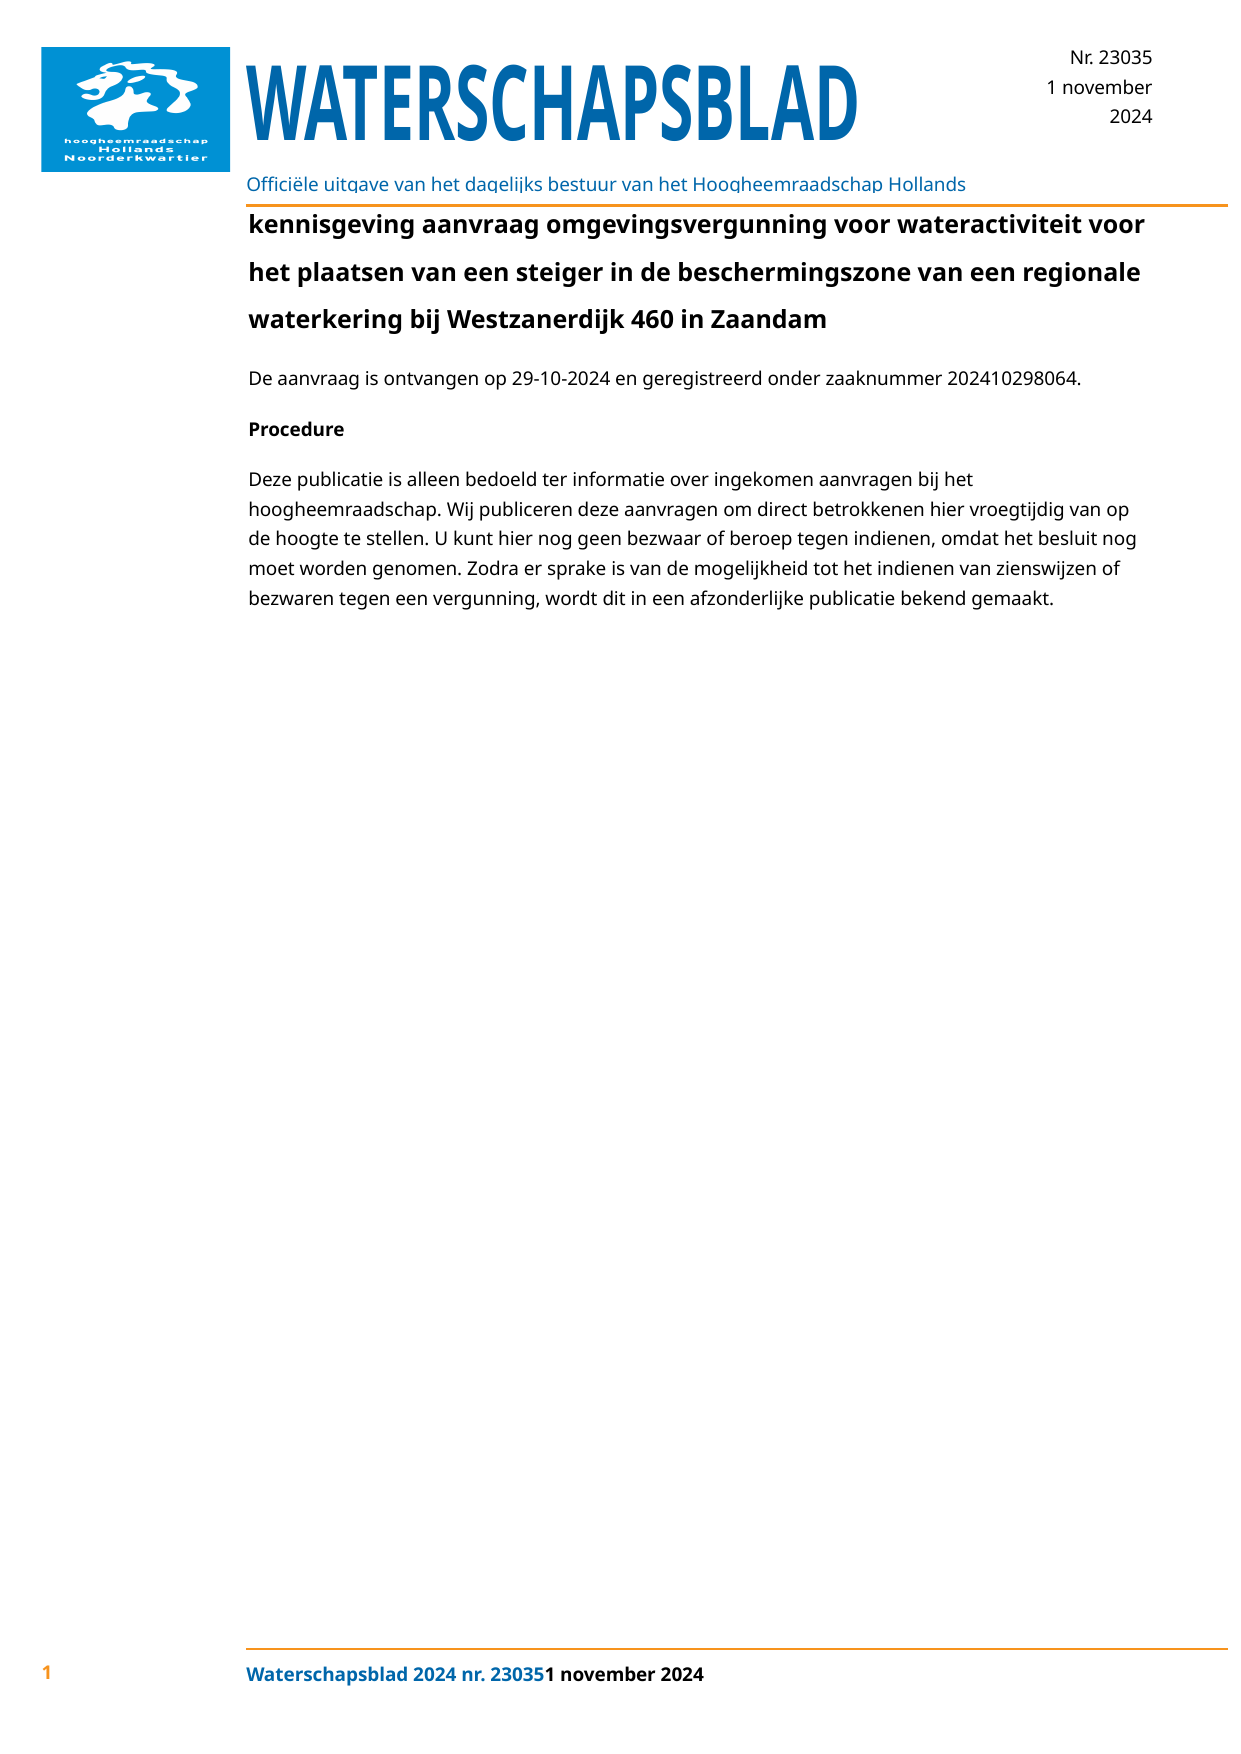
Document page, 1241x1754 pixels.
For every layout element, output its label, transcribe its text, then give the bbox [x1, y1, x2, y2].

picture [129, 76, 144, 82]
text Procedure [248, 416, 1152, 442]
text Deze publicatie is alleen bedoeld ter informatie over ingekomen aanvragen bij het hoogheemraadschap. Wij publiceren deze aanvragen om direct betrokkenen hier vroegtijdig van op de hoogte te stellen. U kunt hier nog geen bezwaar of beroep tegen indienen, omdat het besluit nog moet worden genomen. Zodra er sprake is van de mogelijkheid tot het indienen van zienswijzen of bezwaren tegen een vergunning, wordt dit in een afzonderlijke publicatie bekend gemaakt. [248, 466, 1152, 610]
text De aanvraag is ontvangen op 29-10-2024 en geregistreerd onder zaaknummer 202410298064. [248, 366, 1152, 391]
picture [88, 87, 157, 130]
picture [118, 62, 197, 112]
text kennisgeving aanvraag omgevingsvergunning voor wateractiviteit voor het plaatsen van een steiger in de beschermingszone van een regionale waterkering bij Westzanerdijk 460 in Zaandam [248, 207, 1152, 336]
picture [78, 64, 122, 99]
